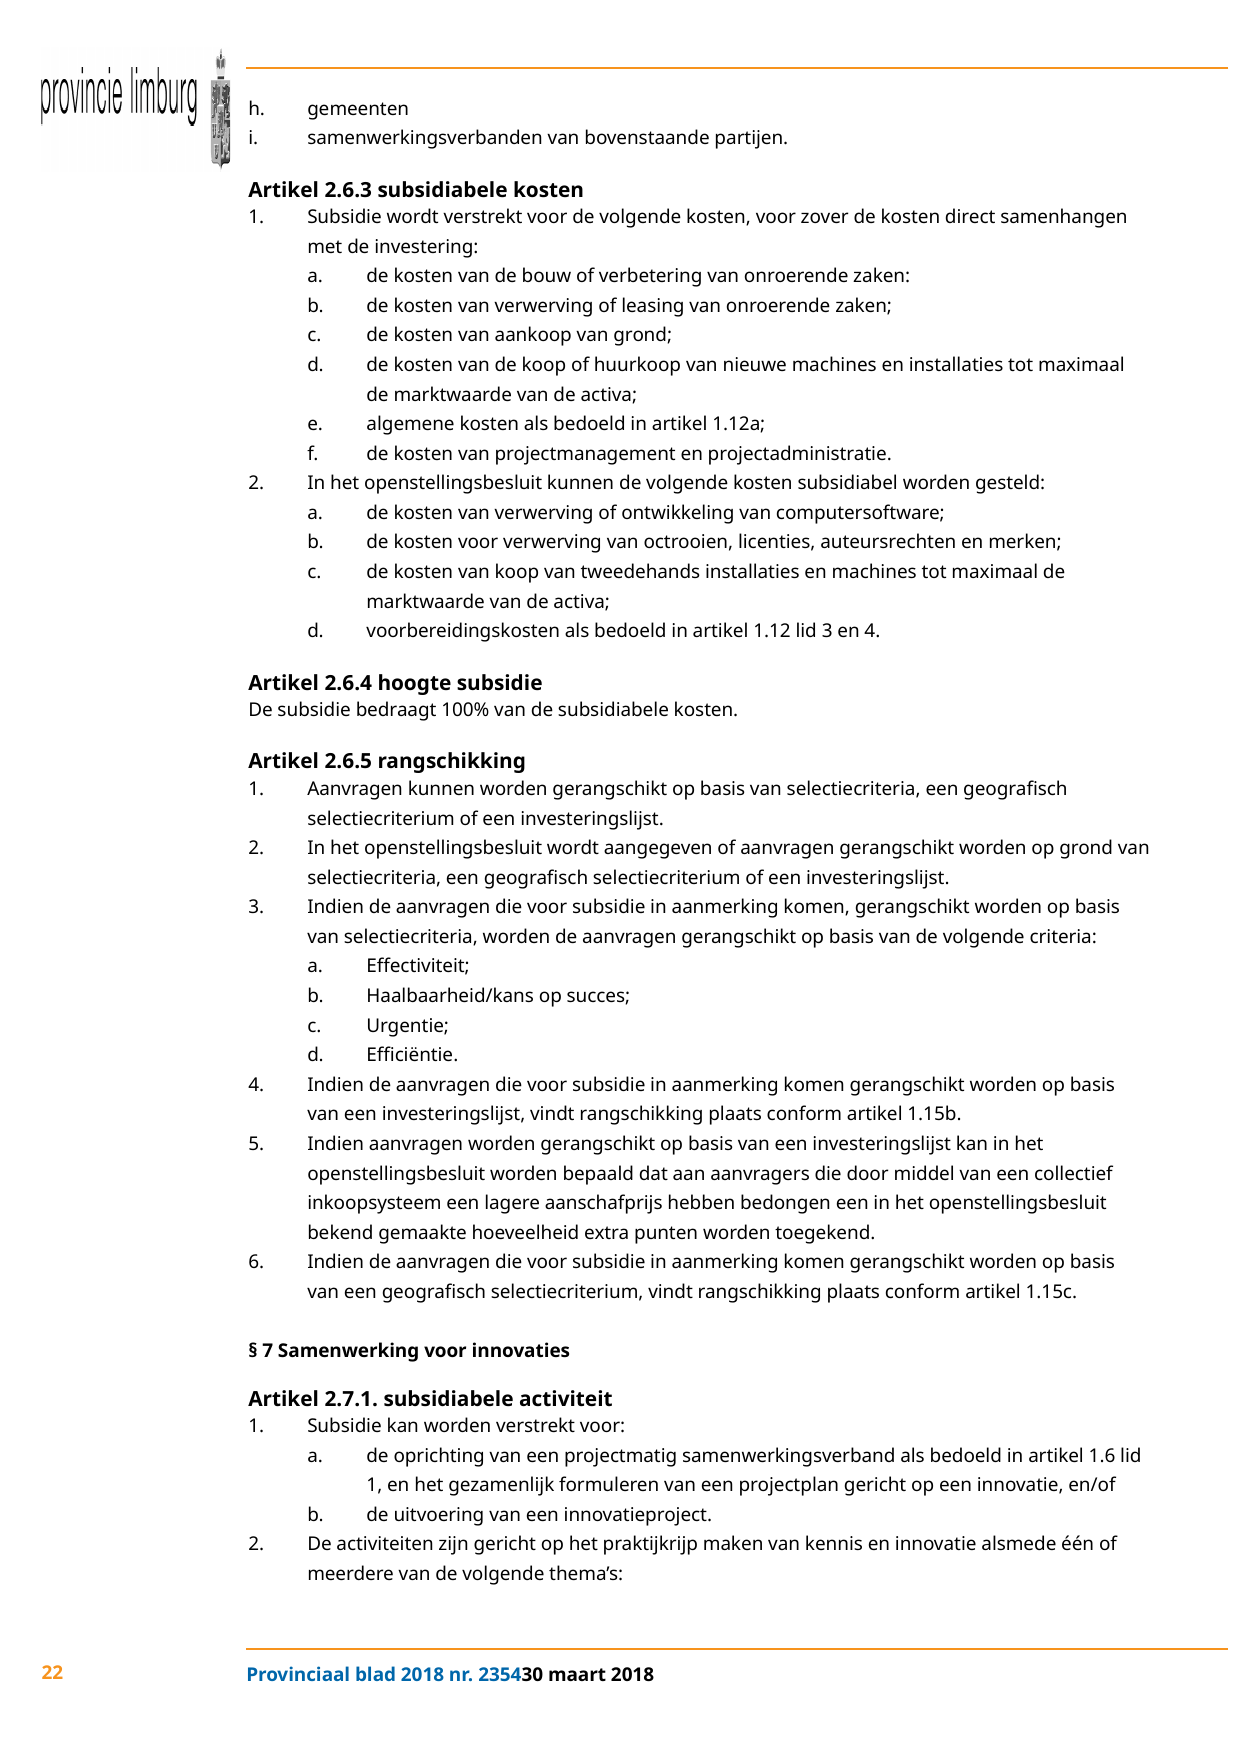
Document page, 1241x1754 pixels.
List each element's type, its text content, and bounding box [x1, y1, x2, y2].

list de kosten van koop van tweedehands installaties en machines tot maximaal de marktwaarde van de activa; [307, 558, 1152, 613]
list de kosten van verwerving of leasing van onroerende zaken; [307, 292, 1152, 318]
text Artikel 2.6.3 subsidiabele kosten [248, 175, 1152, 203]
list Indien de aanvragen die voor subsidie in aanmerking komen gerangschikt worden op basis van een investeringslijst, vindt rangschikking plaats conform artikel 1.15b. [248, 1071, 1152, 1126]
list In het openstellingsbesluit kunnen de volgende kosten subsidiabel worden gesteld: [248, 469, 1152, 495]
list Aanvragen kunnen worden gerangschikt op basis van selectiecriteria, een geografisch selectiecriterium of een investeringslijst. [248, 775, 1152, 830]
list Subsidie kan worden verstrekt voor: [248, 1412, 1152, 1438]
list algemene kosten als bedoeld in artikel 1.12a; [307, 410, 1152, 436]
list de oprichting van een projectmatig samenwerkingsverband als bedoeld in artikel 1.6 lid 1, en het gezamenlijk formuleren van een projectplan gericht op een innovatie, en/of [307, 1442, 1152, 1497]
list de kosten van aankoop van grond; [307, 322, 1152, 347]
list gemeenten [248, 95, 1152, 121]
list de kosten van de koop of huurkoop van nieuwe machines en installaties tot maximaal de marktwaarde van de activa; [307, 351, 1152, 406]
text Artikel 2.6.4 hoogte subsidie [248, 668, 1152, 696]
list de kosten van projectmanagement en projectadministratie. [307, 440, 1152, 466]
list de kosten voor verwerving van octrooien, licenties, auteursrechten en merken; [307, 529, 1152, 554]
list Efficiëntie. [307, 1041, 1152, 1067]
list Indien aanvragen worden gerangschikt op basis van een investeringslijst kan in het openstellingsbesluit worden bepaald dat aan aanvragers die door middel van een collectief inkoopsysteem een lagere aanschafprijs hebben bedongen een in het openstellingsbesluit bekend gemaakte hoeveelheid extra punten worden toegekend. [248, 1130, 1152, 1244]
list In het openstellingsbesluit wordt aangegeven of aanvragen gerangschikt worden op grond van selectiecriteria, een geografisch selectiecriterium of een investeringslijst. [248, 834, 1152, 889]
text § 7 Samenwerking voor innovaties [248, 1337, 1152, 1363]
list de kosten van de bouw of verbetering van onroerende zaken: [307, 262, 1152, 288]
list samenwerkingsverbanden van bovenstaande partijen. [248, 124, 1152, 150]
list Effectiviteit; [307, 953, 1152, 978]
list Subsidie wordt verstrekt voor de volgende kosten, voor zover de kosten direct samenhangen met de investering: [248, 203, 1152, 258]
list De activiteiten zijn gericht op het praktijkrijp maken van kennis en innovatie alsmede één of meerdere van de volgende thema’s: [248, 1531, 1152, 1586]
text De subsidie bedraagt 100% van de subsidiabele kosten. [248, 696, 1152, 722]
text Artikel 2.7.1. subsidiabele activiteit [248, 1384, 1152, 1412]
text Artikel 2.6.5 rangschikking [248, 747, 1152, 775]
list Indien de aanvragen die voor subsidie in aanmerking komen, gerangschikt worden op basis van selectiecriteria, worden de aanvragen gerangschikt op basis van de volgende criteria: [248, 893, 1152, 949]
list Indien de aanvragen die voor subsidie in aanmerking komen gerangschikt worden op basis van een geografisch selectiecriterium, vindt rangschikking plaats conform artikel 1.15c. [248, 1248, 1152, 1304]
list Urgentie; [307, 1012, 1152, 1037]
picture [41, 47, 231, 172]
list voorbereidingskosten als bedoeld in artikel 1.12 lid 3 en 4. [307, 617, 1152, 643]
list de uitvoering van een innovatieproject. [307, 1501, 1152, 1527]
list Haalbaarheid/kans op succes; [307, 982, 1152, 1008]
list de kosten van verwerving of ontwikkeling van computersoftware; [307, 499, 1152, 525]
